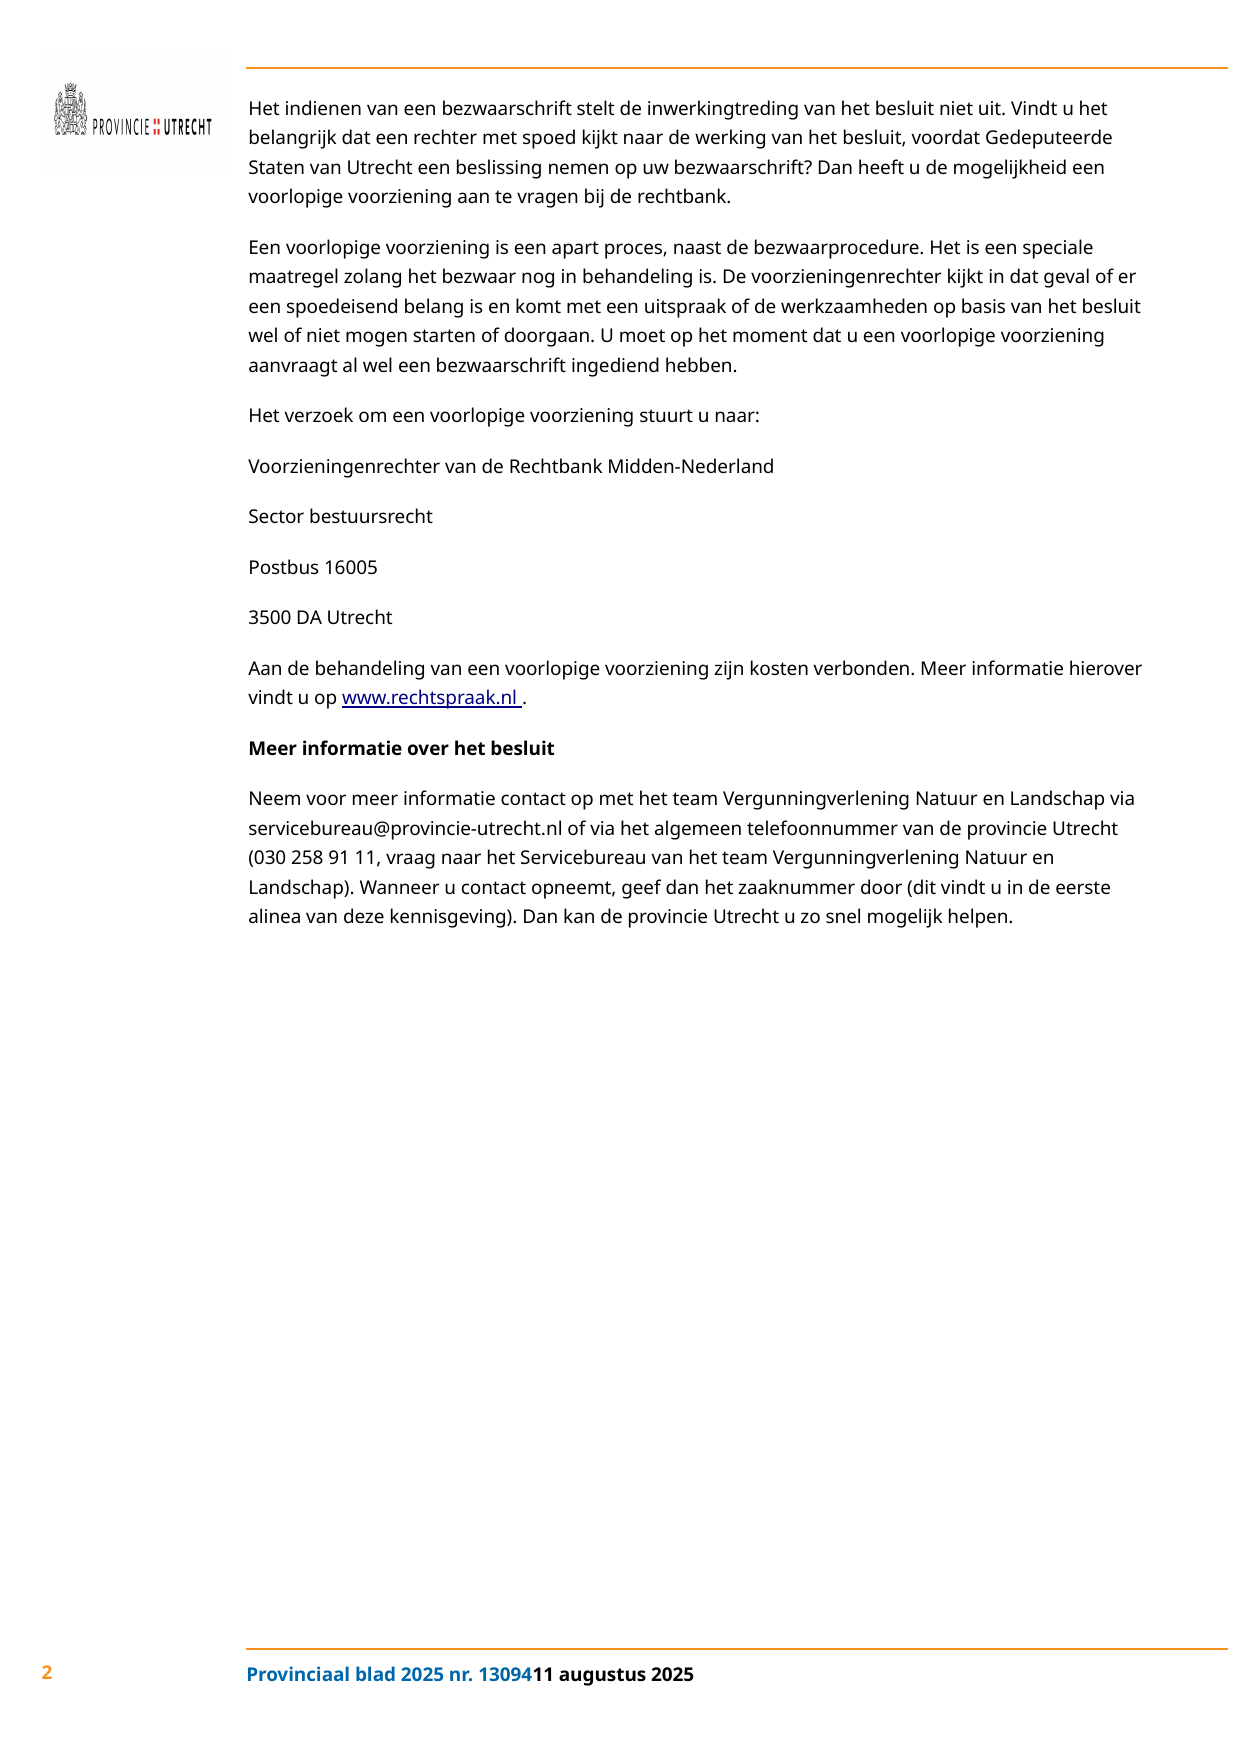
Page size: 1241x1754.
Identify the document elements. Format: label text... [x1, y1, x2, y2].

text Het verzoek om een voorlopige voorziening stuurt u naar: [248, 403, 1152, 428]
text Neem voor meer informatie contact op met het team Vergunningverlening Natuur en Landschap via servicebureau@provincie-utrecht.nl of via het algemeen telefoonnummer van de provincie Utrecht (030 258 91 11, vraag naar het Servicebureau van het team Vergunningverlening Natuur en Landschap). Wanneer u contact opneemt, geef dan het zaaknummer door (dit vindt u in de eerste alinea van deze kennisgeving). Dan kan de provincie Utrecht u zo snel mogelijk helpen. [248, 785, 1152, 929]
text Aan de behandeling van een voorlopige voorziening zijn kosten verbonden. Meer informatie hierover vindt u op www.rechtspraak.nl . [248, 655, 1152, 710]
picture [41, 47, 231, 172]
text Meer informatie over het besluit [248, 735, 1152, 761]
text Een voorlopige voorziening is een apart proces, naast de bezwaarprocedure. Het is een speciale maatregel zolang het bezwaar nog in behandeling is. De voorzieningenrechter kijkt in dat geval of er een spoedeisend belang is en komt met een uitspraak of de werkzaamheden op basis van het besluit wel of niet mogen starten of doorgaan. U moet op het moment dat u een voorlopige voorziening aanvraagt al wel een bezwaarschrift ingediend hebben. [248, 234, 1152, 378]
text 3500 DA Utrecht [248, 604, 1152, 630]
text Het indienen van een bezwaarschrift stelt de inwerkingtreding van het besluit niet uit. Vindt u het belangrijk dat een rechter met spoed kijkt naar de werking van het besluit, voordat Gedeputeerde Staten van Utrecht een beslissing nemen op uw bezwaarschrift? Dan heeft u de mogelijkheid een voorlopige voorziening aan te vragen bij de rechtbank. [248, 95, 1152, 209]
text Voorzieningenrechter van de Rechtbank Midden-Nederland [248, 453, 1152, 479]
text Sector bestuursrecht [248, 503, 1152, 529]
text Postbus 16005 [248, 554, 1152, 580]
